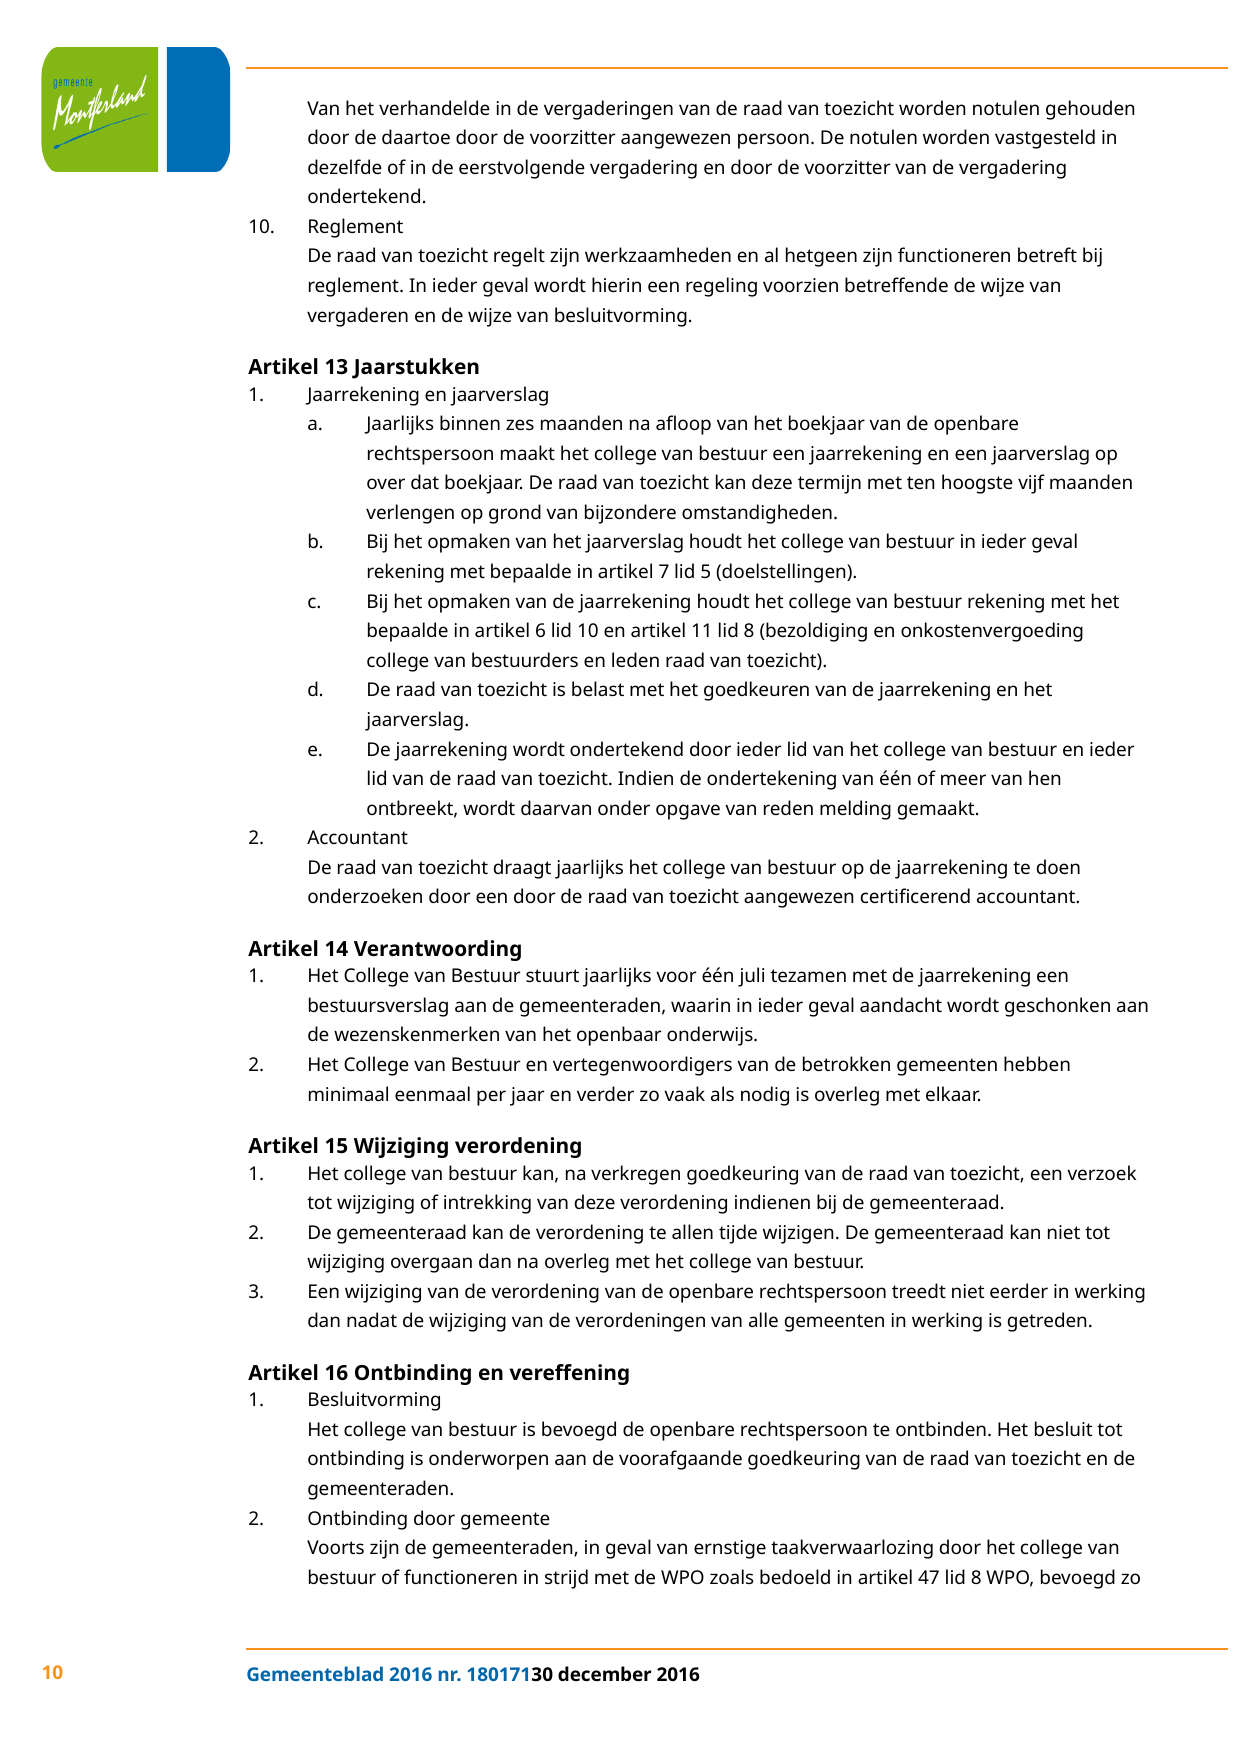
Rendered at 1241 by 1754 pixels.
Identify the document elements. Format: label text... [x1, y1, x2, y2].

text Artikel 15 Wijziging verordening [248, 1131, 1152, 1160]
text Artikel 16 Ontbinding en vereffening [248, 1358, 1152, 1386]
list Het College van Bestuur stuurt jaarlijks voor één juli tezamen met de jaarrekening een bestuursverslag aan de gemeenteraden, waarin in ieder geval aandacht wordt geschonken aan de wezenskenmerken van het openbaar onderwijs. [248, 962, 1152, 1047]
list Bij het opmaken van de jaarrekening houdt het college van bestuur rekening met het bepaalde in artikel 6 lid 10 en artikel 11 lid 8 (bezoldiging en onkostenvergoeding college van bestuurders en leden raad van toezicht). [307, 588, 1152, 673]
list Jaarlijks binnen zes maanden na afloop van het boekjaar van de openbare rechtspersoon maakt het college van bestuur een jaarrekening en een jaarverslag op over dat boekjaar. De raad van toezicht kan deze termijn met ten hoogste vijf maanden verlengen op grond van bijzondere omstandigheden. [307, 410, 1152, 525]
list Het college van bestuur is bevoegd de openbare rechtspersoon te ontbinden. Het besluit tot ontbinding is onderworpen aan de voorafgaande goedkeuring van de raad van toezicht en de gemeenteraden. [248, 1416, 1152, 1501]
picture [41, 47, 231, 172]
list De jaarrekening wordt ondertekend door ieder lid van het college van bestuur en ieder lid van de raad van toezicht. Indien de ondertekening van één of meer van hen ontbreekt, wordt daarvan onder opgave van reden melding gemaakt. [307, 736, 1152, 821]
list Besluitvorming [248, 1386, 1152, 1412]
list Reglement [248, 213, 1152, 239]
list Ontbinding door gemeente [248, 1505, 1152, 1531]
list Van het verhandelde in de vergaderingen van de raad van toezicht worden notulen gehouden door de daartoe door de voorzitter aangewezen persoon. De notulen worden vastgesteld in dezelfde of in de eerstvolgende vergadering en door de voorzitter van de vergadering ondertekend. [248, 95, 1152, 209]
list Een wijziging van de verordening van de openbare rechtspersoon treedt niet eerder in werking dan nadat de wijziging van de verordeningen van alle gemeenten in werking is getreden. [248, 1278, 1152, 1333]
text Artikel 13 Jaarstukken [248, 352, 1152, 381]
list Het College van Bestuur en vertegenwoordigers van de betrokken gemeenten hebben minimaal eenmaal per jaar en verder zo vaak als nodig is overleg met elkaar. [248, 1051, 1152, 1107]
list Het college van bestuur kan, na verkregen goedkeuring van de raad van toezicht, een verzoek tot wijziging of intrekking van deze verordening indienen bij de gemeenteraad. [248, 1160, 1152, 1215]
text Artikel 14 Verantwoording [248, 934, 1152, 962]
list De raad van toezicht draagt jaarlijks het college van bestuur op de jaarrekening te doen onderzoeken door een door de raad van toezicht aangewezen certificerend accountant. [248, 854, 1152, 909]
list Jaarrekening en jaarverslag [248, 381, 1152, 406]
list De raad van toezicht is belast met het goedkeuren van de jaarrekening en het jaarverslag. [307, 677, 1152, 732]
list Voorts zijn de gemeenteraden, in geval van ernstige taakverwaarlozing door het college van bestuur of functioneren in strijd met de WPO zoals bedoeld in artikel 47 lid 8 WPO, bevoegd zo [248, 1534, 1152, 1590]
list Bij het opmaken van het jaarverslag houdt het college van bestuur in ieder geval rekening met bepaalde in artikel 7 lid 5 (doelstellingen). [307, 529, 1152, 584]
list Accountant [248, 824, 1152, 850]
list De gemeenteraad kan de verordening te allen tijde wijzigen. De gemeenteraad kan niet tot wijziging overgaan dan na overleg met het college van bestuur. [248, 1219, 1152, 1274]
list De raad van toezicht regelt zijn werkzaamheden en al hetgeen zijn functioneren betreft bij reglement. In ieder geval wordt hierin een regeling voorzien betreffende de wijze van vergaderen en de wijze van besluitvorming. [248, 243, 1152, 328]
